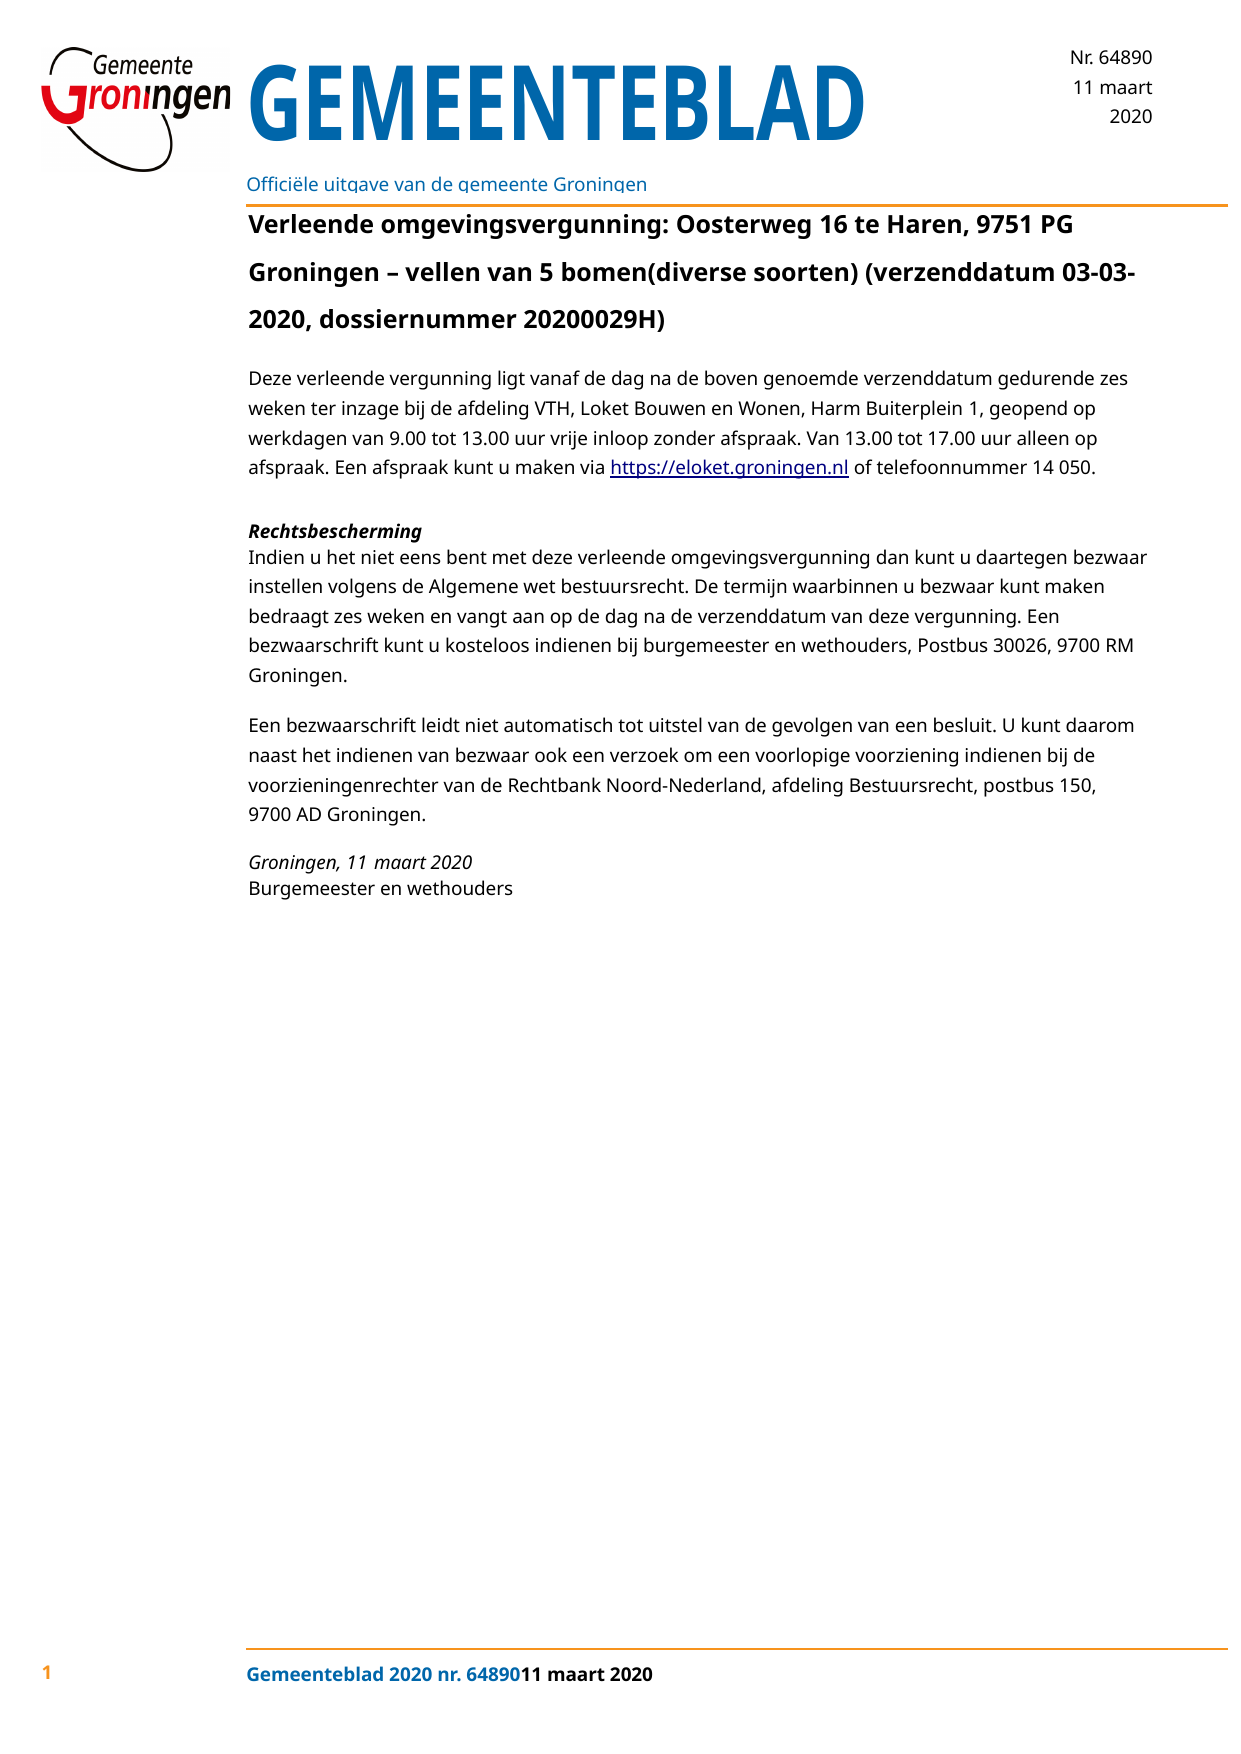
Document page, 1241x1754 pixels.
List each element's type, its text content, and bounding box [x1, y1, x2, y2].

text Groningen, 11 maart 2020 [248, 849, 1152, 875]
text Rechtsbescherming [248, 518, 1152, 544]
text Een bezwaarschrift leidt niet automatisch tot uitstel van de gevolgen van een besluit. U kunt daarom naast het indienen van bezwaar ook een verzoek om een voorlopige voorziening indienen bij de voorzieningenrechter van de Rechtbank Noord-Nederland, afdeling Bestuursrecht, postbus 150, 9700 AD Groningen. [248, 713, 1152, 827]
text Indien u het niet eens bent met deze verleende omgevingsvergunning dan kunt u daartegen bezwaar instellen volgens de Algemene wet bestuursrecht. De termijn waarbinnen u bezwaar kunt maken bedraagt zes weken en vangt aan op de dag na de verzenddatum van deze vergunning. Een bezwaarschrift kunt u kosteloos indienen bij burgemeester en wethouders, Postbus 30026, 9700 RM Groningen. [248, 544, 1152, 688]
text Deze verleende vergunning ligt vanaf de dag na de boven genoemde verzenddatum gedurende zes weken ter inzage bij de afdeling VTH, Loket Bouwen en Wonen, Harm Buiterplein 1, geopend op werkdagen van 9.00 tot 13.00 uur vrije inloop zonder afspraak. Van 13.00 tot 17.00 uur alleen op afspraak. Een afspraak kunt u maken via https://eloket.groningen.nl of telefoonnummer 14 050. [248, 366, 1152, 480]
text Verleende omgevingsvergunning: Oosterweg 16 te Haren, 9751 PG Groningen – vellen van 5 bomen(diverse soorten) (verzenddatum 03-03-2020, dossiernummer 20200029H) [248, 207, 1152, 336]
picture [41, 47, 231, 172]
text Burgemeester en wethouders [248, 875, 1152, 901]
